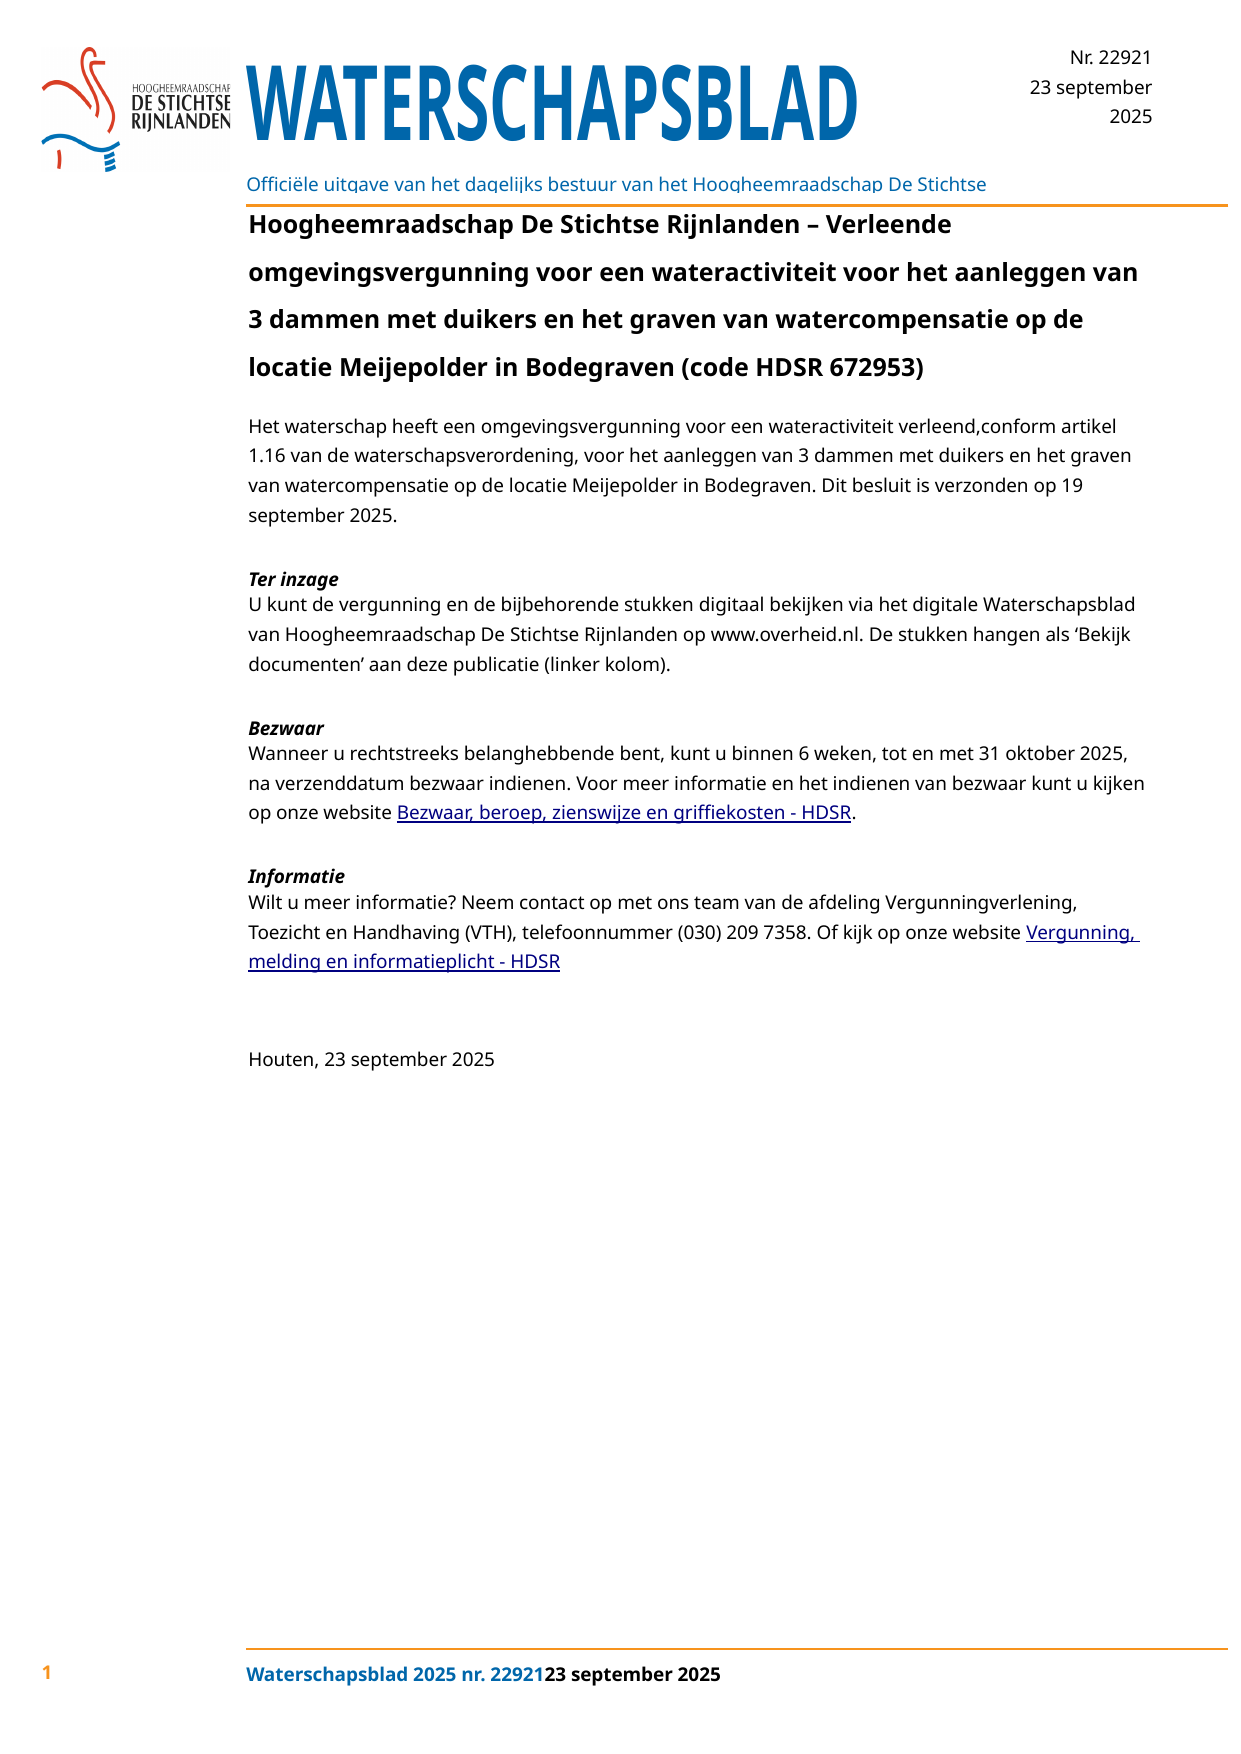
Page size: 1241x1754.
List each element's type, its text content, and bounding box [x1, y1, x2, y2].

text Wilt u meer informatie? Neem contact op met ons team van de afdeling Vergunningverlening, Toezicht en Handhaving (VTH), telefoonnummer (030) 209 7358. Of kijk op onze website Vergunning, melding en informatieplicht - HDSR [248, 889, 1152, 974]
text Wanneer u rechtstreeks belanghebbende bent, kunt u binnen 6 weken, tot en met 31 oktober 2025, na verzenddatum bezwaar indienen. Voor meer informatie en het indienen van bezwaar kunt u kijken op onze website Bezwaar, beroep, zienswijze en griffiekosten - HDSR. [248, 740, 1152, 825]
text Het waterschap heeft een omgevingsvergunning voor een wateractiviteit verleend,conform artikel 1.16 van de waterschapsverordening, voor het aanleggen van 3 dammen met duikers en het graven van watercompensatie op de locatie Meijepolder in Bodegraven. Dit besluit is verzonden op 19 september 2025. [248, 413, 1152, 528]
text Bezwaar [248, 715, 1152, 740]
text U kunt de vergunning en de bijbehorende stukken digitaal bekijken via het digitale Waterschapsblad van Hoogheemraadschap De Stichtse Rijnlanden op www.overheid.nl. De stukken hangen als ‘Bekijk documenten’ aan deze publicatie (linker kolom). [248, 592, 1152, 676]
text Hoogheemraadschap De Stichtse Rijnlanden – Verleende omgevingsvergunning voor een wateractiviteit voor het aanleggen van 3 dammen met duikers en het graven van watercompensatie op de locatie Meijepolder in Bodegraven (code HDSR 672953) [248, 207, 1152, 384]
picture [41, 47, 231, 172]
text Houten, 23 september 2025 [248, 1047, 1152, 1072]
text Informatie [248, 863, 1152, 889]
text Ter inzage [248, 566, 1152, 592]
